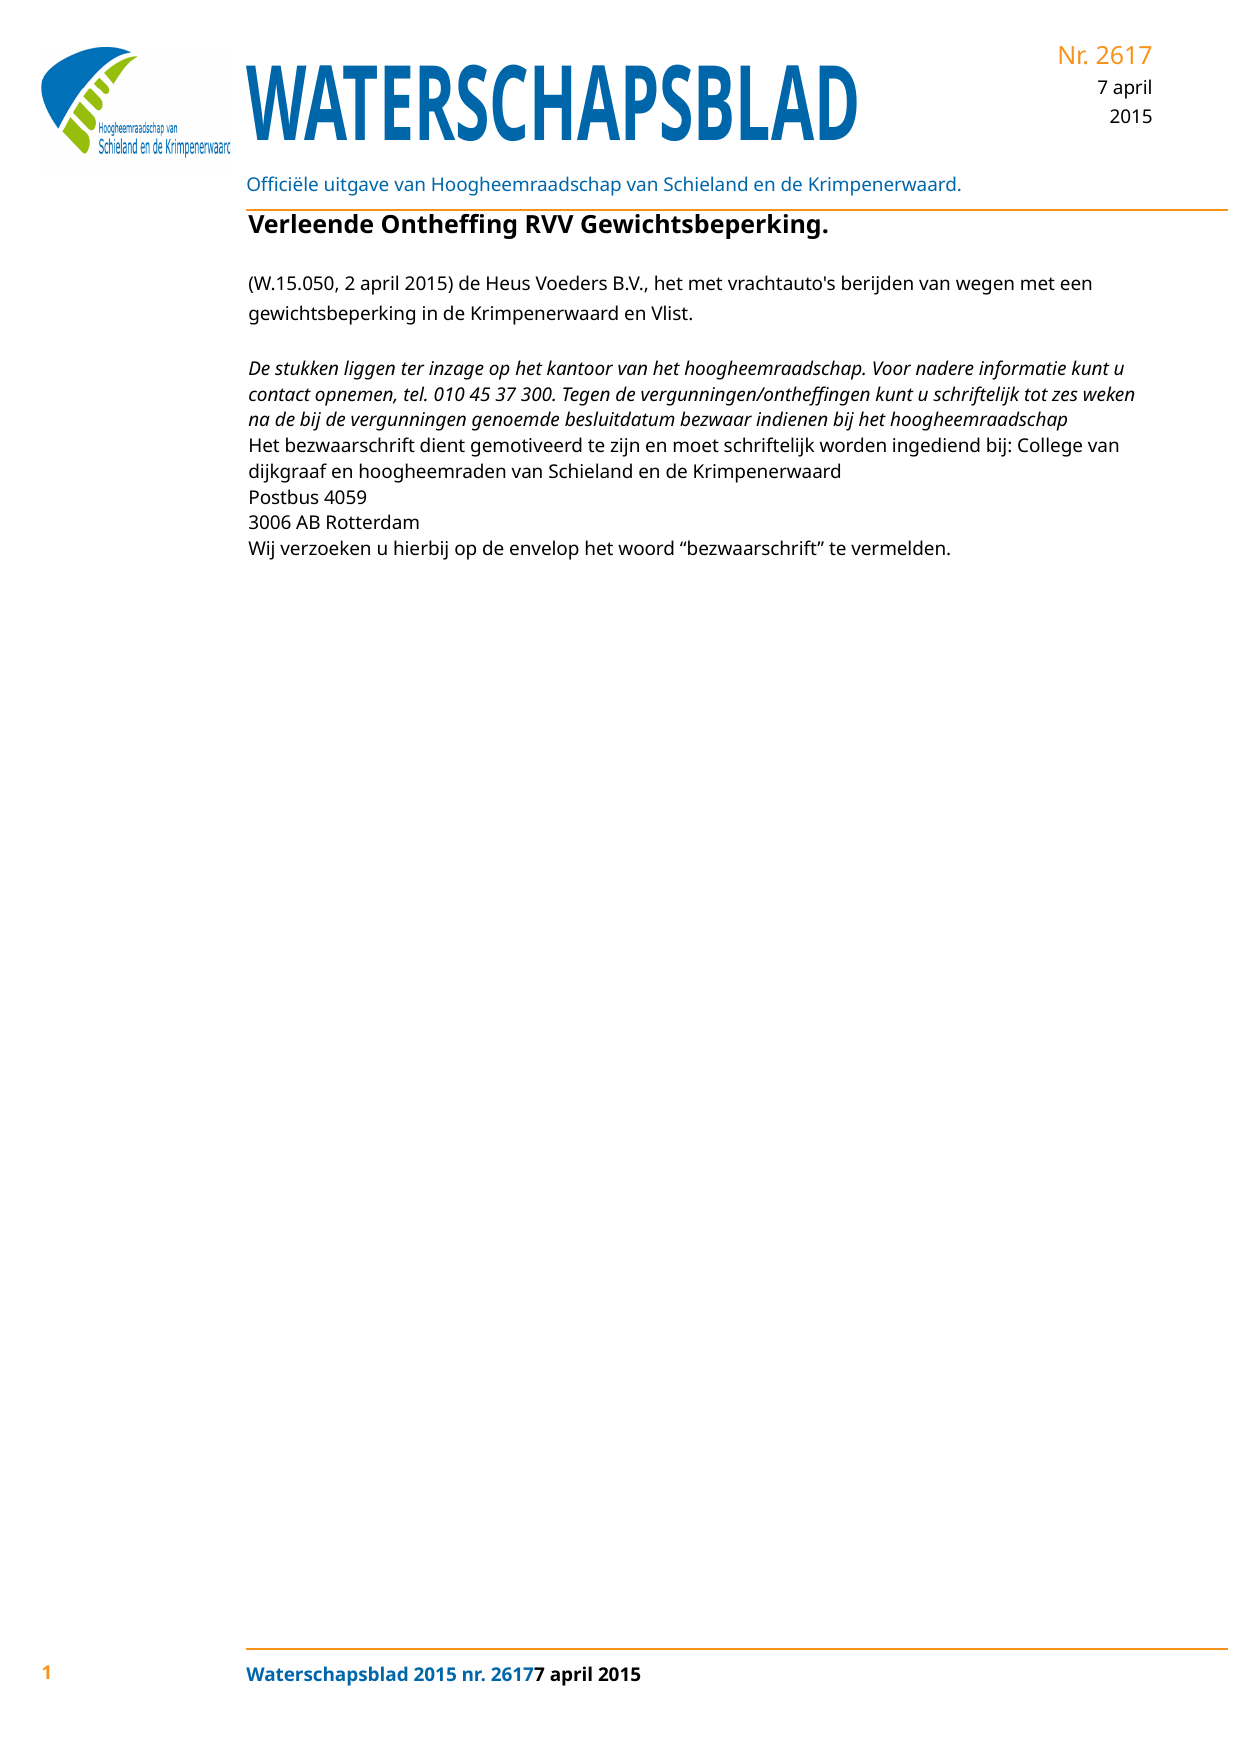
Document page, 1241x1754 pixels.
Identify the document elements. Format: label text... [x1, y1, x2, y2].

text 3006 AB Rotterdam [248, 509, 1152, 535]
text De stukken liggen ter inzage op het kantoor van het hoogheemraadschap. Voor nadere informatie kunt u contact opnemen, tel. 010 45 37 300. Tegen de vergunningen/ontheffingen kunt u schriftelijk tot zes weken na de bij de vergunningen genoemde besluitdatum bezwaar indienen bij het hoogheemraadschap [248, 355, 1152, 432]
picture [41, 47, 231, 172]
text Wij verzoeken u hierbij op de envelop het woord “bezwaarschrift” te vermelden. [248, 535, 1152, 561]
text Het bezwaarschrift dient gemotiveerd te zijn en moet schriftelijk worden ingediend bij: College van dijkgraaf en hoogheemraden van Schieland en de Krimpenerwaard [248, 432, 1152, 484]
text Verleende Ontheffing RVV Gewichtsbeperking. [248, 211, 1152, 241]
text (W.15.050, 2 april 2015) de Heus Voeders B.V., het met vrachtauto's berijden van wegen met een gewichtsbeperking in de Krimpenerwaard en Vlist. [248, 270, 1152, 326]
text Postbus 4059 [248, 484, 1152, 509]
